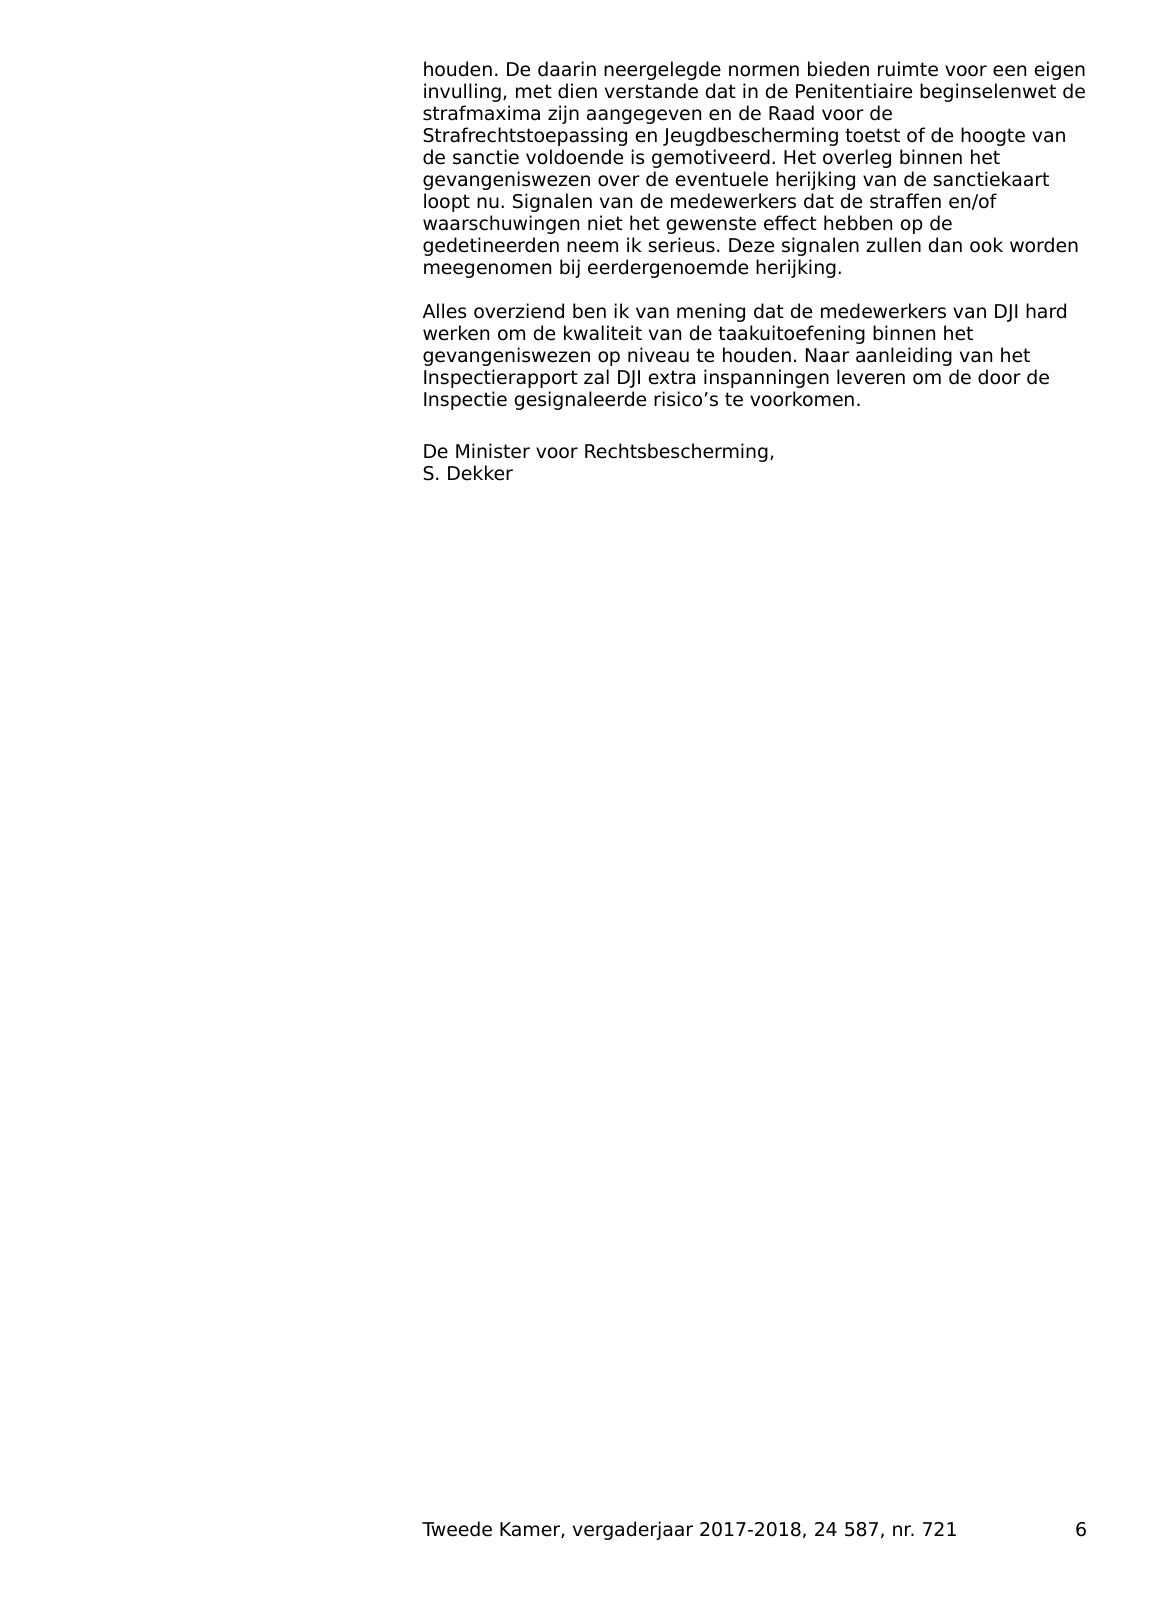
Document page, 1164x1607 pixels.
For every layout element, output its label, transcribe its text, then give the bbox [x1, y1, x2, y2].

text houden. De daarin neergelegde normen bieden ruimte voor een eigen invulling, met dien verstande dat in de Penitentiaire beginselenwet de strafmaxima zijn aangegeven en de Raad voor de Strafrechtstoepassing en Jeugdbescherming toetst of de hoogte van de sanctie voldoende is gemotiveerd. Het overleg binnen het gevangeniswezen over de eventuele herijking van de sanctiekaart loopt nu. Signalen van de medewerkers dat de straffen en/of waarschuwingen niet het gewenste effect hebben op de gedetineerden neem ik serieus. Deze signalen zullen dan ook worden meegenomen bij eerdergenoemde herijking. [422, 59, 1087, 279]
text Alles overziend ben ik van mening dat de medewerkers van DJI hard werken om de kwaliteit van de taakuitoefening binnen het gevangeniswezen op niveau te houden. Naar aanleiding van het Inspectierapport zal DJI extra inspanningen leveren om de door de Inspectie gesignaleerde risico’s te voorkomen. [422, 301, 1087, 411]
text De Minister voor Rechtsbescherming, S. Dekker [422, 441, 1087, 485]
